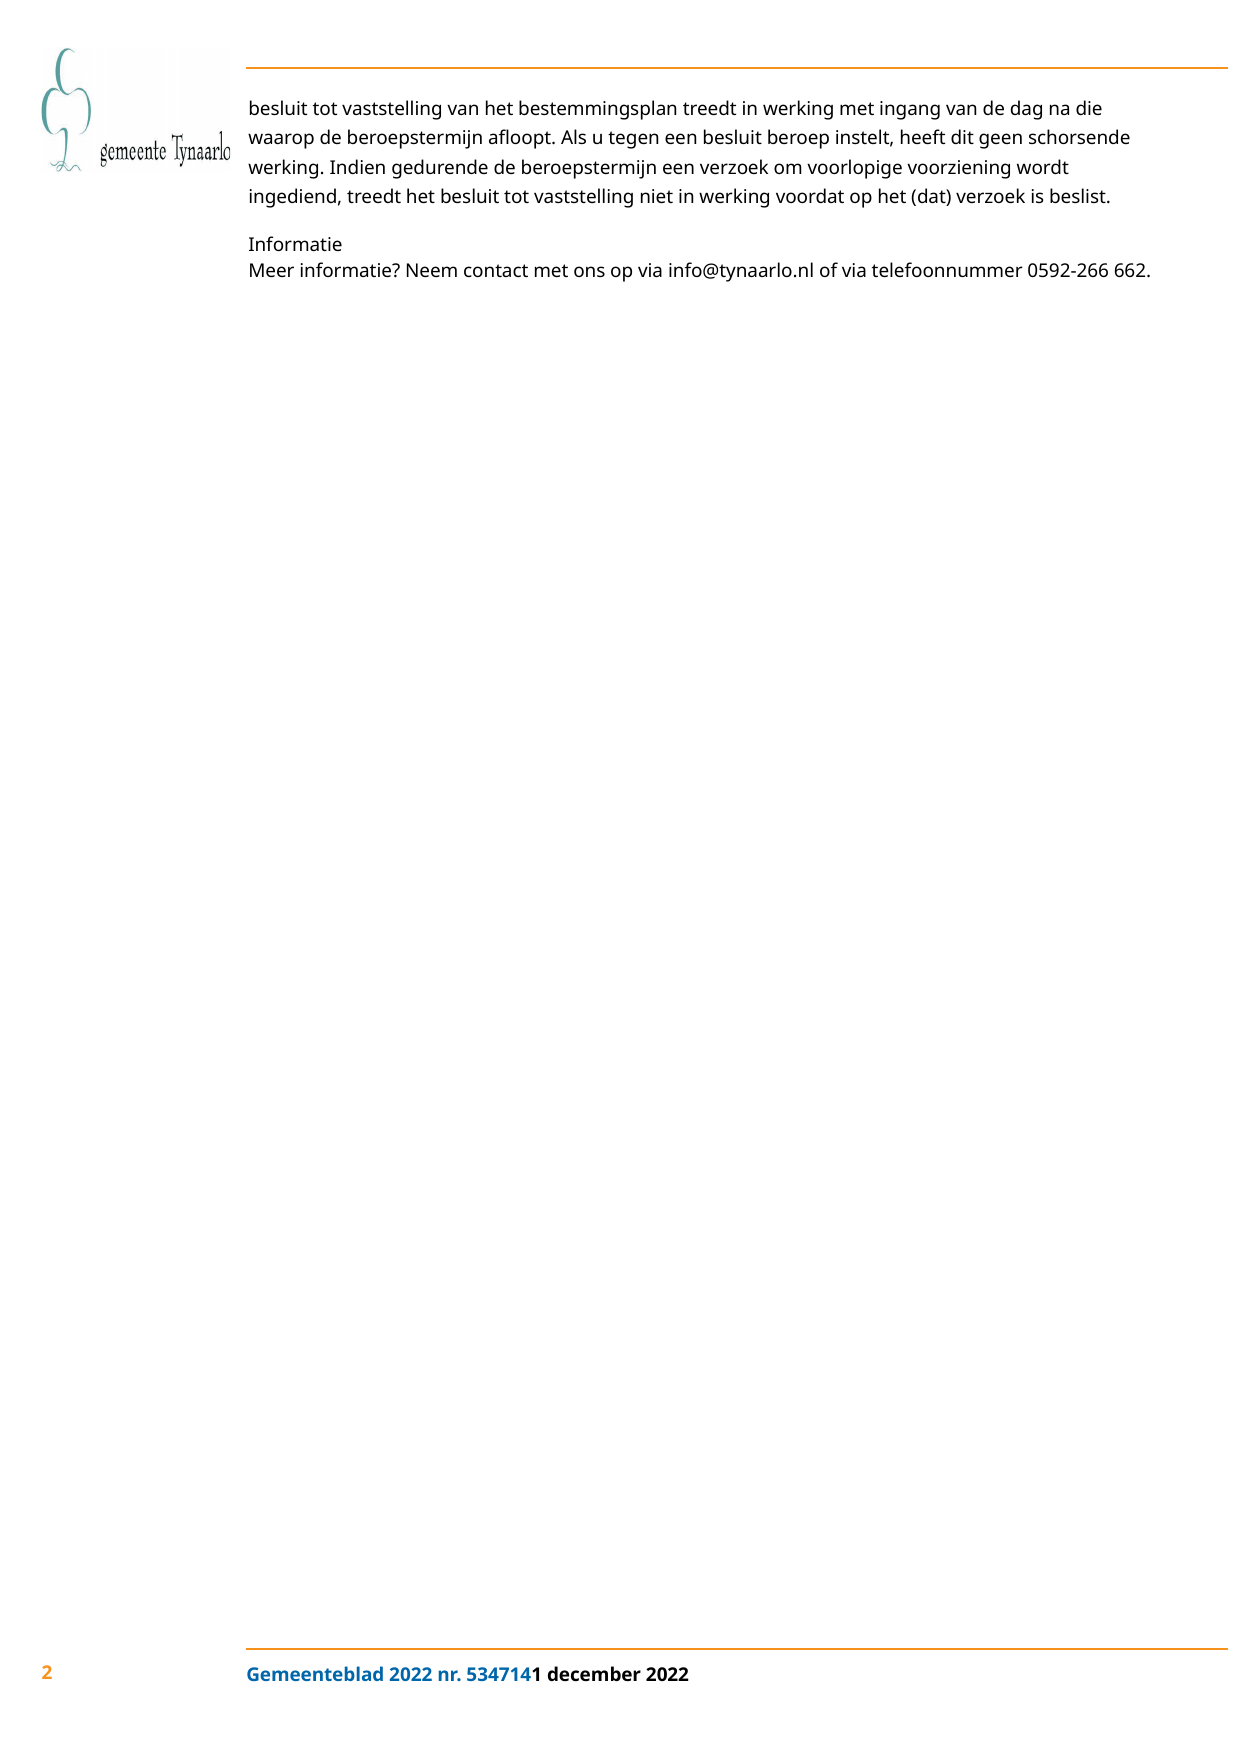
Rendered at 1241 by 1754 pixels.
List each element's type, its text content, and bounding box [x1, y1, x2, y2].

text besluit tot vaststelling van het bestemmingsplan treedt in werking met ingang van de dag na die waarop de beroepstermijn afloopt. Als u tegen een besluit beroep instelt, heeft dit geen schorsende werking. Indien gedurende de beroepstermijn een verzoek om voorlopige voorziening wordt ingediend, treedt het besluit tot vaststelling niet in werking voordat op het (dat) verzoek is beslist. [248, 95, 1152, 209]
picture [41, 47, 231, 172]
text Informatie [248, 231, 1152, 257]
text Meer informatie? Neem contact met ons op via info@tynaarlo.nl of via telefoonnummer 0592-266 662. [248, 257, 1152, 283]
